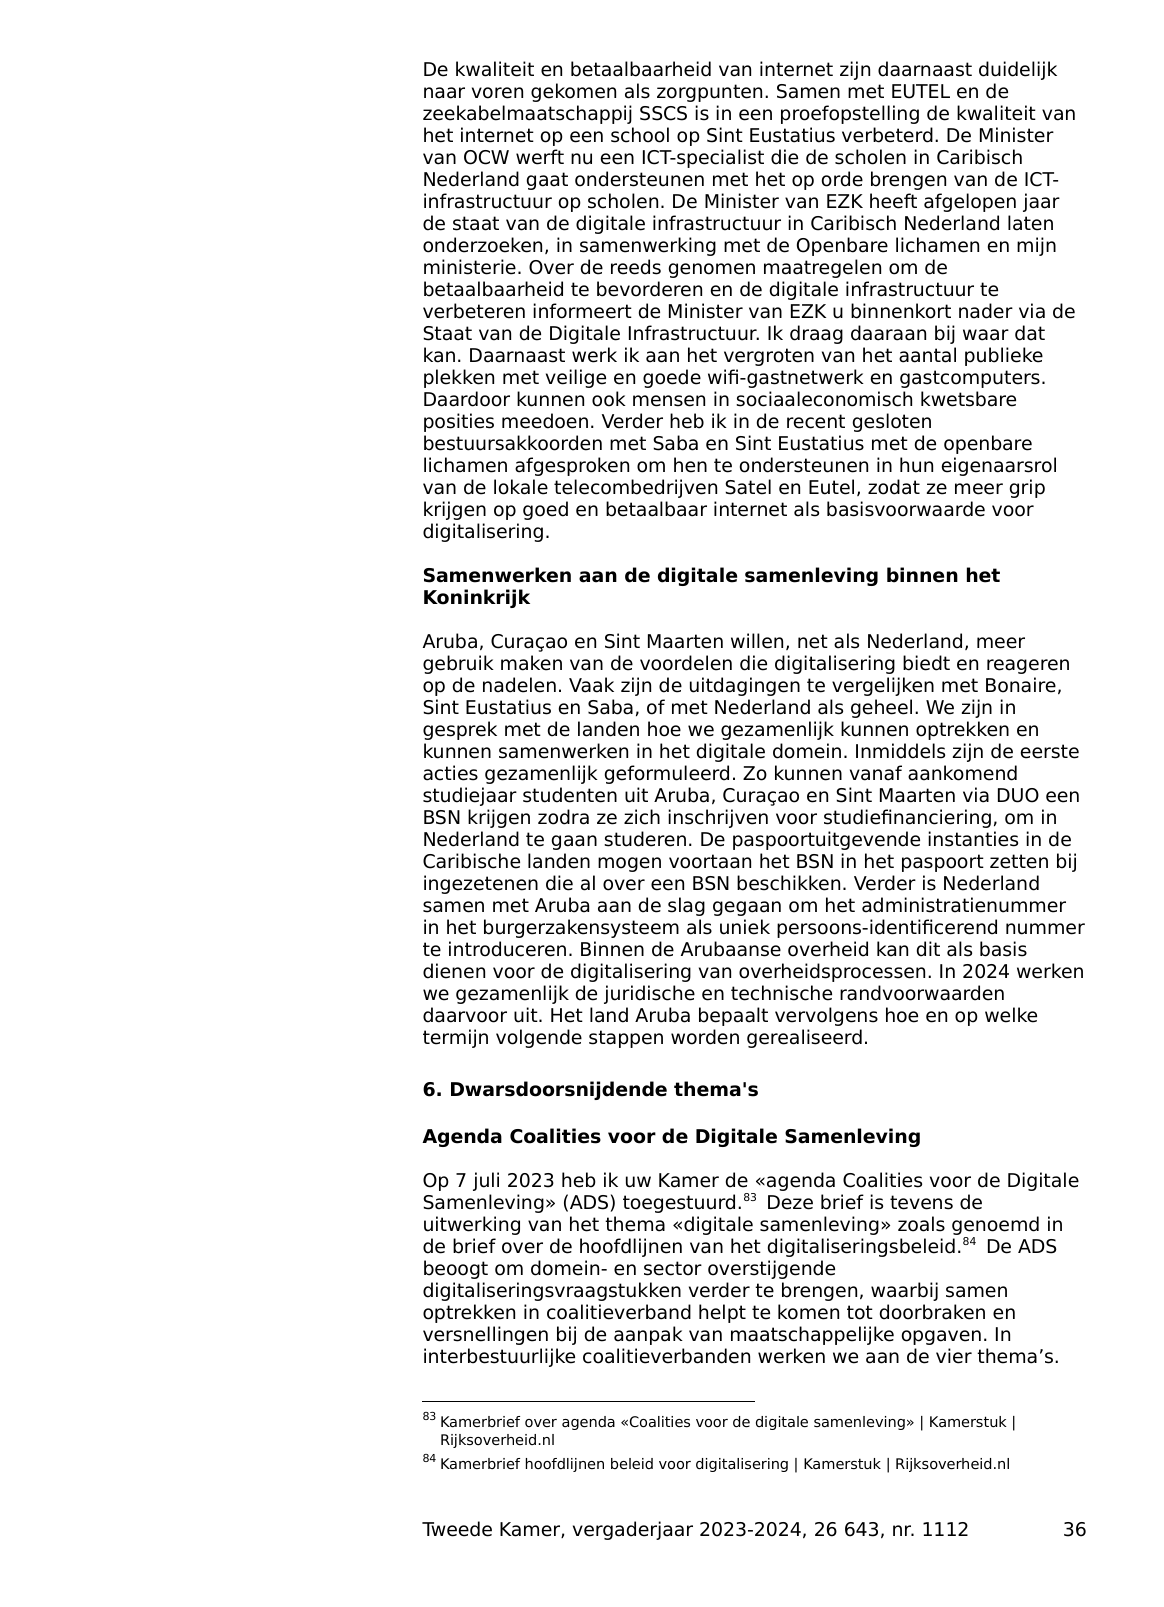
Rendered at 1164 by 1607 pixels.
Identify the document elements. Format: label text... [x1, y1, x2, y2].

text Op 7 juli 2023 heb ik uw Kamer de «agenda Coalities voor de Digitale Samenleving» (ADS) toegestuurd. Deze brief is tevens de uitwerking van het thema «digitale samenleving» zoals genoemd in de brief over de hoofdlijnen van het digitaliseringsbeleid. De ADS beoogt om domein- en sector overstijgende digitaliseringsvraagstukken verder te brengen, waarbij samen optrekken in coalitieverband helpt te komen tot doorbraken en versnellingen bij de aanpak van maatschappelijke opgaven. In interbestuurlijke coalitieverbanden werken we aan de vier thema’s. [422, 1170, 1087, 1367]
subtitle Agenda Coalities voor de Digitale Samenleving [422, 1126, 1087, 1147]
text Kamerbrief hoofdlijnen beleid voor digitalisering | Kamerstuk | Rijksoverheid.nl [422, 1452, 1087, 1474]
subtitle Samenwerken aan de digitale samenleving binnen het Koninkrijk [422, 565, 1087, 609]
text Kamerbrief over agenda «Coalities voor de digitale samenleving» | Kamerstuk | Rijksoverheid.nl [422, 1410, 1087, 1449]
subtitle 6. Dwarsdoorsnijdende thema's [422, 1078, 1087, 1101]
text Aruba, Curaçao en Sint Maarten willen, net als Nederland, meer gebruik maken van de voordelen die digitalisering biedt en reageren op de nadelen. Vaak zijn de uitdagingen te vergelijken met Bonaire, Sint Eustatius en Saba, of met Nederland als geheel. We zijn in gesprek met de landen hoe we gezamenlijk kunnen optrekken en kunnen samenwerken in het digitale domein. Inmiddels zijn de eerste acties gezamenlijk geformuleerd. Zo kunnen vanaf aankomend studiejaar studenten uit Aruba, Curaçao en Sint Maarten via DUO een BSN krijgen zodra ze zich inschrijven voor studiefinanciering, om in Nederland te gaan studeren. De paspoortuitgevende instanties in de Caribische landen mogen voortaan het BSN in het paspoort zetten bij ingezetenen die al over een BSN beschikken. Verder is Nederland samen met Aruba aan de slag gegaan om het administratienummer in het burgerzakensysteem als uniek persoons-identificerend nummer te introduceren. Binnen de Arubaanse overheid kan dit als basis dienen voor de digitalisering van overheidsprocessen. In 2024 werken we gezamenlijk de juridische en technische randvoorwaarden daarvoor uit. Het land Aruba bepaalt vervolgens hoe en op welke termijn volgende stappen worden gerealiseerd. [422, 631, 1087, 1048]
text De kwaliteit en betaalbaarheid van internet zijn daarnaast duidelijk naar voren gekomen als zorgpunten. Samen met EUTEL en de zeekabelmaatschappij SSCS is in een proefopstelling de kwaliteit van het internet op een school op Sint Eustatius verbeterd. De Minister van OCW werft nu een ICT-specialist die de scholen in Caribisch Nederland gaat ondersteunen met het op orde brengen van de ICT-infrastructuur op scholen. De Minister van EZK heeft afgelopen jaar de staat van de digitale infrastructuur in Caribisch Nederland laten onderzoeken, in samenwerking met de Openbare lichamen en mijn ministerie. Over de reeds genomen maatregelen om de betaalbaarheid te bevorderen en de digitale infrastructuur te verbeteren informeert de Minister van EZK u binnenkort nader via de Staat van de Digitale Infrastructuur. Ik draag daaraan bij waar dat kan. Daarnaast werk ik aan het vergroten van het aantal publieke plekken met veilige en goede wifi-gastnetwerk en gastcomputers. Daardoor kunnen ook mensen in sociaaleconomisch kwetsbare posities meedoen. Verder heb ik in de recent gesloten bestuursakkoorden met Saba en Sint Eustatius met de openbare lichamen afgesproken om hen te ondersteunen in hun eigenaarsrol van de lokale telecombedrijven Satel en Eutel, zodat ze meer grip krijgen op goed en betaalbaar internet als basisvoorwaarde voor digitalisering. [422, 59, 1087, 543]
